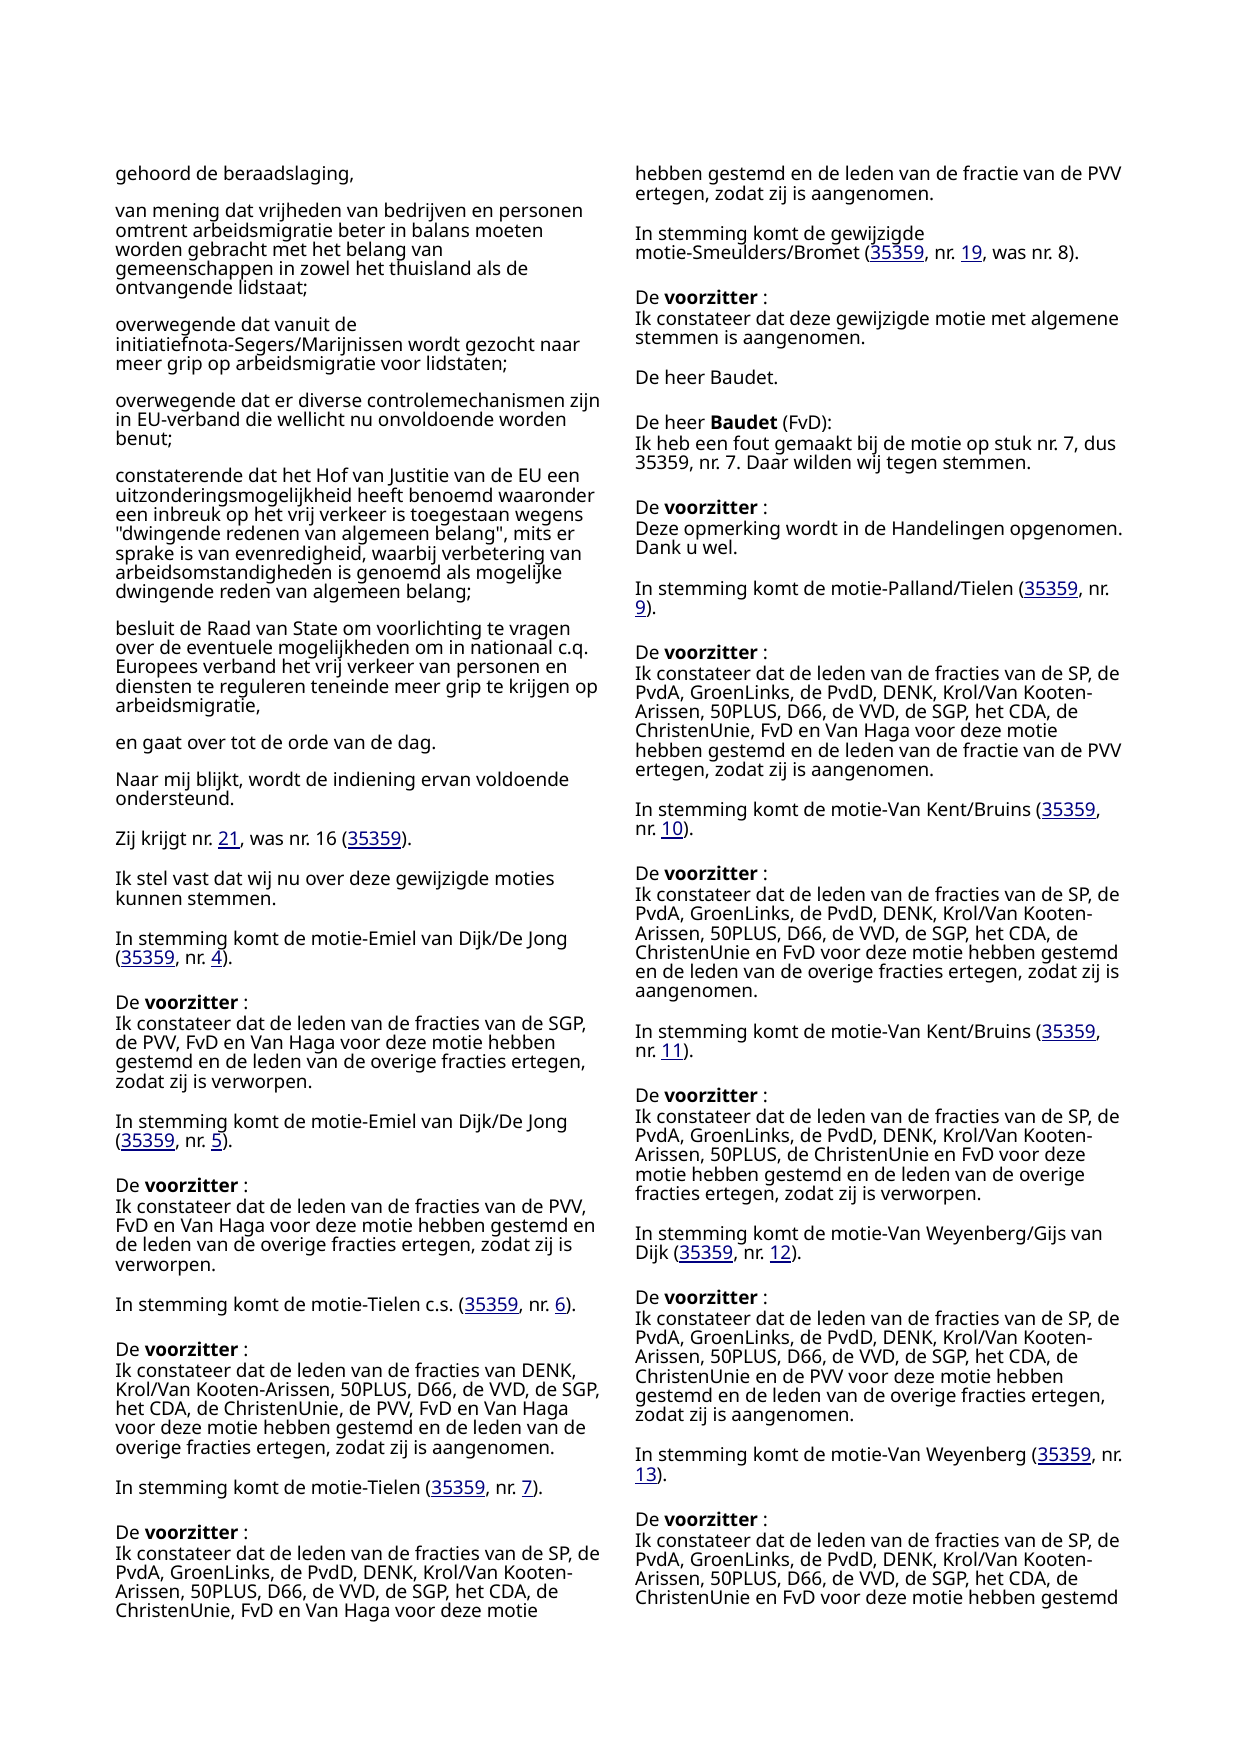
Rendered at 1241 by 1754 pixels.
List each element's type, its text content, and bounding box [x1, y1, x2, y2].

text overwegende dat er diverse controlemechanismen zijn in EU-verband die wellicht nu onvoldoende worden benut; [115, 392, 605, 450]
text gehoord de beraadslaging, [115, 165, 605, 184]
text Zij krijgt nr. 21, was nr. 16 (35359). [115, 830, 605, 849]
text Ik constateer dat de leden van de fracties van de PVV, FvD en Van Haga voor deze motie hebben gestemd en de leden van de overige fracties ertegen, zodat zij is verworpen. [115, 1198, 605, 1275]
text De heer Baudet. [635, 369, 1125, 388]
text De voorzitter : [635, 1506, 1125, 1532]
text In stemming komt de motie-Van Weyenberg (35359, nr. 13). [635, 1446, 1125, 1485]
text De voorzitter : [635, 860, 1125, 886]
text In stemming komt de motie-Emiel van Dijk/De Jong (35359, nr. 4). [115, 930, 605, 968]
text De voorzitter : [115, 1172, 605, 1198]
text De voorzitter : [635, 639, 1125, 664]
text De voorzitter : [115, 1336, 605, 1362]
text De voorzitter : [115, 1519, 605, 1544]
text De voorzitter : [635, 494, 1125, 520]
text De voorzitter : [635, 1082, 1125, 1108]
text Ik stel vast dat wij nu over deze gewijzigde moties kunnen stemmen. [115, 870, 605, 909]
text van mening dat vrijheden van bedrijven en personen omtrent arbeidsmigratie beter in balans moeten worden gebracht met het belang van gemeenschappen in zowel het thuisland als de ontvangende lidstaat; [115, 202, 605, 299]
text Ik constateer dat de leden van de fracties van de SGP, de PVV, FvD en Van Haga voor deze motie hebben gestemd en de leden van de overige fracties ertegen, zodat zij is verworpen. [115, 1015, 605, 1092]
text In stemming komt de gewijzigde motie-Smeulders/Bromet (35359, nr. 19, was nr. 8). [635, 225, 1125, 263]
text Ik constateer dat de leden van de fracties van de SP, de PvdA, GroenLinks, de PvdD, DENK, Krol/Van Kooten-Arissen, 50PLUS, D66, de VVD, de SGP, het CDA, de ChristenUnie en FvD voor deze motie hebben gestemd en de leden van de overige fracties ertegen, zodat zij is aangenomen. [635, 886, 1125, 1002]
text In stemming komt de motie-Emiel van Dijk/De Jong (35359, nr. 5). [115, 1113, 605, 1151]
text Deze opmerking wordt in de Handelingen opgenomen. Dank u wel. [635, 520, 1125, 559]
text constaterende dat het Hof van Justitie van de EU een uitzonderingsmogelijkheid heeft benoemd waaronder een inbreuk op het vrij verkeer is toegestaan wegens "dwingende redenen van algemeen belang", mits er sprake is van evenredigheid, waarbij verbetering van arbeidsomstandigheden is genoemd als mogelijke dwingende reden van algemeen belang; [115, 467, 605, 602]
text Ik constateer dat de leden van de fracties van de SP, de PvdA, GroenLinks, de PvdD, DENK, Krol/Van Kooten-Arissen, 50PLUS, de ChristenUnie en FvD voor deze motie hebben gestemd en de leden van de overige fracties ertegen, zodat zij is verworpen. [635, 1108, 1125, 1204]
text Ik constateer dat deze gewijzigde motie met algemene stemmen is aangenomen. [635, 310, 1125, 348]
text In stemming komt de motie-Tielen (35359, nr. 7). [115, 1479, 605, 1498]
text Ik constateer dat de leden van de fracties van de SP, de PvdA, GroenLinks, de PvdD, DENK, Krol/Van Kooten-Arissen, 50PLUS, D66, de VVD, de SGP, het CDA, de ChristenUnie, FvD en Van Haga voor deze motie [115, 1544, 605, 1622]
text Ik constateer dat de leden van de fracties van DENK, Krol/Van Kooten-Arissen, 50PLUS, D66, de VVD, de SGP, het CDA, de ChristenUnie, de PVV, FvD en Van Haga voor deze motie hebben gestemd en de leden van de overige fracties ertegen, zodat zij is aangenomen. [115, 1362, 605, 1458]
text De voorzitter : [635, 284, 1125, 310]
text overwegende dat vanuit de initiatiefnota-Segers/Marijnissen wordt gezocht naar meer grip op arbeidsmigratie voor lidstaten; [115, 316, 605, 374]
text In stemming komt de motie-Van Weyenberg/Gijs van Dijk (35359, nr. 12). [635, 1225, 1125, 1263]
text Ik constateer dat de leden van de fracties van de SP, de PvdA, GroenLinks, de PvdD, DENK, Krol/Van Kooten-Arissen, 50PLUS, D66, de VVD, de SGP, het CDA, de ChristenUnie en de PVV voor deze motie hebben gestemd en de leden van de overige fracties ertegen, zodat zij is aangenomen. [635, 1310, 1125, 1426]
text In stemming komt de motie-Palland/Tielen (35359, nr. 9). [635, 579, 1125, 618]
text besluit de Raad van State om voorlichting te vragen over de eventuele mogelijkheden om in nationaal c.q. Europees verband het vrij verkeer van personen en diensten te reguleren teneinde meer grip te krijgen op arbeidsmigratie, [115, 620, 605, 716]
text Ik constateer dat de leden van de fracties van de SP, de PvdA, GroenLinks, de PvdD, DENK, Krol/Van Kooten-Arissen, 50PLUS, D66, de VVD, de SGP, het CDA, de ChristenUnie en FvD voor deze motie hebben gestemd [635, 1532, 1125, 1609]
text De heer Baudet (FvD): [635, 409, 1125, 435]
text Ik heb een fout gemaakt bij de motie op stuk nr. 7, dus 35359, nr. 7. Daar wilden wij tegen stemmen. [635, 435, 1125, 473]
text en gaat over tot de orde van de dag. [115, 734, 605, 753]
text De voorzitter : [635, 1284, 1125, 1310]
text Naar mij blijkt, wordt de indiening ervan voldoende ondersteund. [115, 771, 605, 809]
text In stemming komt de motie-Tielen c.s. (35359, nr. 6). [115, 1296, 605, 1315]
text De voorzitter : [115, 989, 605, 1015]
text In stemming komt de motie-Van Kent/Bruins (35359, nr. 10). [635, 801, 1125, 839]
text In stemming komt de motie-Van Kent/Bruins (35359, nr. 11). [635, 1023, 1125, 1061]
text hebben gestemd en de leden van de fractie van de PVV ertegen, zodat zij is aangenomen. [635, 165, 1125, 204]
text Ik constateer dat de leden van de fracties van de SP, de PvdA, GroenLinks, de PvdD, DENK, Krol/Van Kooten-Arissen, 50PLUS, D66, de VVD, de SGP, het CDA, de ChristenUnie, FvD en Van Haga voor deze motie hebben gestemd en de leden van de fractie van de PVV ertegen, zodat zij is aangenomen. [635, 664, 1125, 780]
